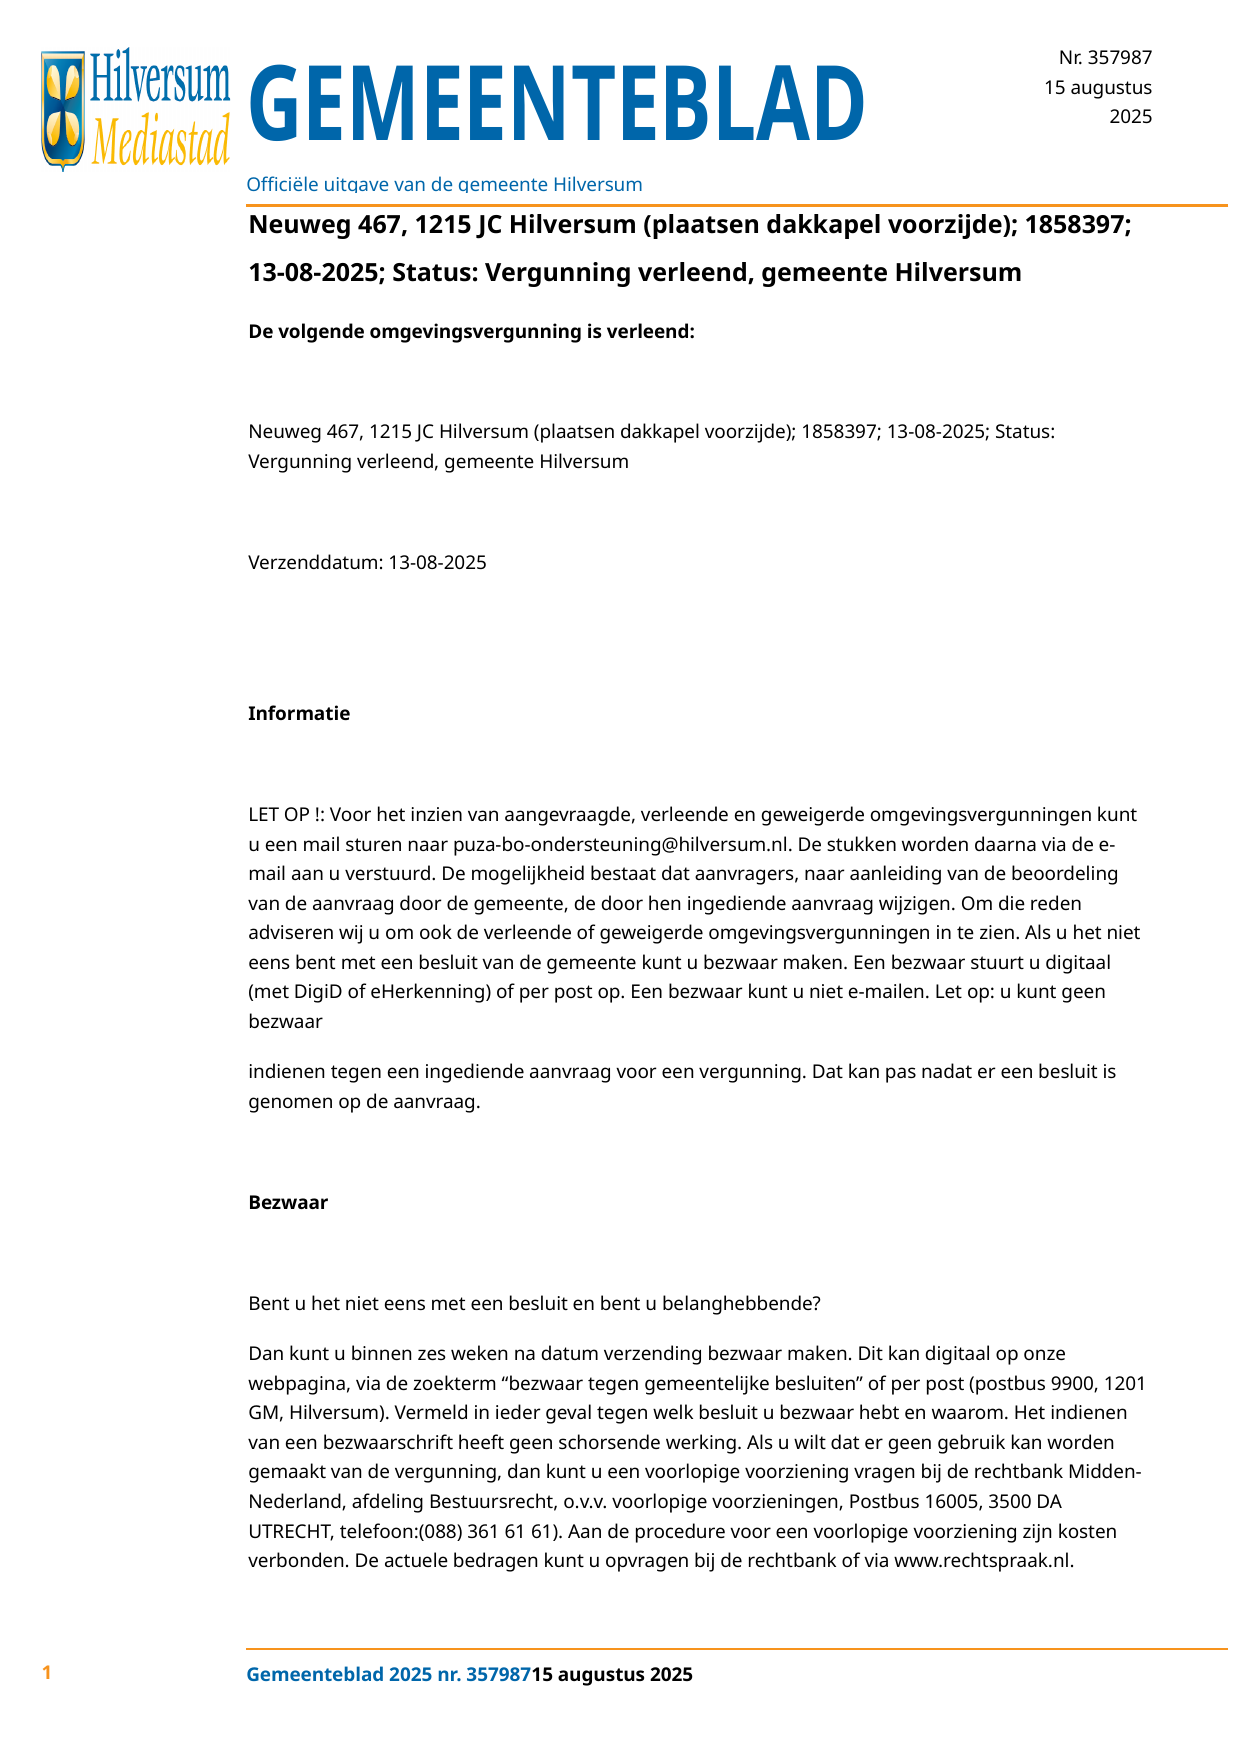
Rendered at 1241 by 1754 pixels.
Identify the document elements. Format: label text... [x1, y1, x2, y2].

text indienen tegen een ingediende aanvraag voor een vergunning. Dat kan pas nadat er een besluit is genomen op de aanvraag. [248, 1059, 1152, 1114]
text Neuweg 467, 1215 JC Hilversum (plaatsen dakkapel voorzijde); 1858397; 13-08-2025; Status: Vergunning verleend, gemeente Hilversum [248, 419, 1152, 474]
text Bent u het niet eens met een besluit en bent u belanghebbende? [248, 1290, 1152, 1316]
text LET OP !: Voor het inzien van aangevraagde, verleende en geweigerde omgevingsvergunningen kunt u een mail sturen naar puza-bo-ondersteuning@hilversum.nl. De stukken worden daarna via de e-mail aan u verstuurd. De mogelijkheid bestaat dat aanvragers, naar aanleiding van de beoordeling van de aanvraag door de gemeente, de door hen ingediende aanvraag wijzigen. Om die reden adviseren wij u om ook de verleende of geweigerde omgevingsvergunningen in te zien. Als u het niet eens bent met een besluit van de gemeente kunt u bezwaar maken. Een bezwaar stuurt u digitaal (met DigiD of eHerkenning) of per post op. Een bezwaar kunt u niet e-mailen. Let op: u kunt geen bezwaar [248, 801, 1152, 1034]
picture [41, 47, 231, 172]
text Bezwaar [248, 1189, 1152, 1215]
text Neuweg 467, 1215 JC Hilversum (plaatsen dakkapel voorzijde); 1858397; 13-08-2025; Status: Vergunning verleend, gemeente Hilversum [248, 207, 1152, 288]
text De volgende omgevingsvergunning is verleend: [248, 318, 1152, 344]
text Informatie [248, 700, 1152, 726]
text Verzenddatum: 13-08-2025 [248, 549, 1152, 575]
text Dan kunt u binnen zes weken na datum verzending bezwaar maken. Dit kan digitaal op onze webpagina, via de zoekterm “bezwaar tegen gemeentelijke besluiten” of per post (postbus 9900, 1201 GM, Hilversum). Vermeld in ieder geval tegen welk besluit u bezwaar hebt en waarom. Het indienen van een bezwaarschrift heeft geen schorsende werking. Als u wilt dat er geen gebruik kan worden gemaakt van de vergunning, dan kunt u een voorlopige voorziening vragen bij de rechtbank Midden-Nederland, afdeling Bestuursrecht, o.v.v. voorlopige voorzieningen, Postbus 16005, 3500 DA UTRECHT, telefoon:(088) 361 61 61). Aan de procedure voor een voorlopige voorziening zijn kosten verbonden. De actuele bedragen kunt u opvragen bij de rechtbank of via www.rechtspraak.nl. [248, 1340, 1152, 1573]
